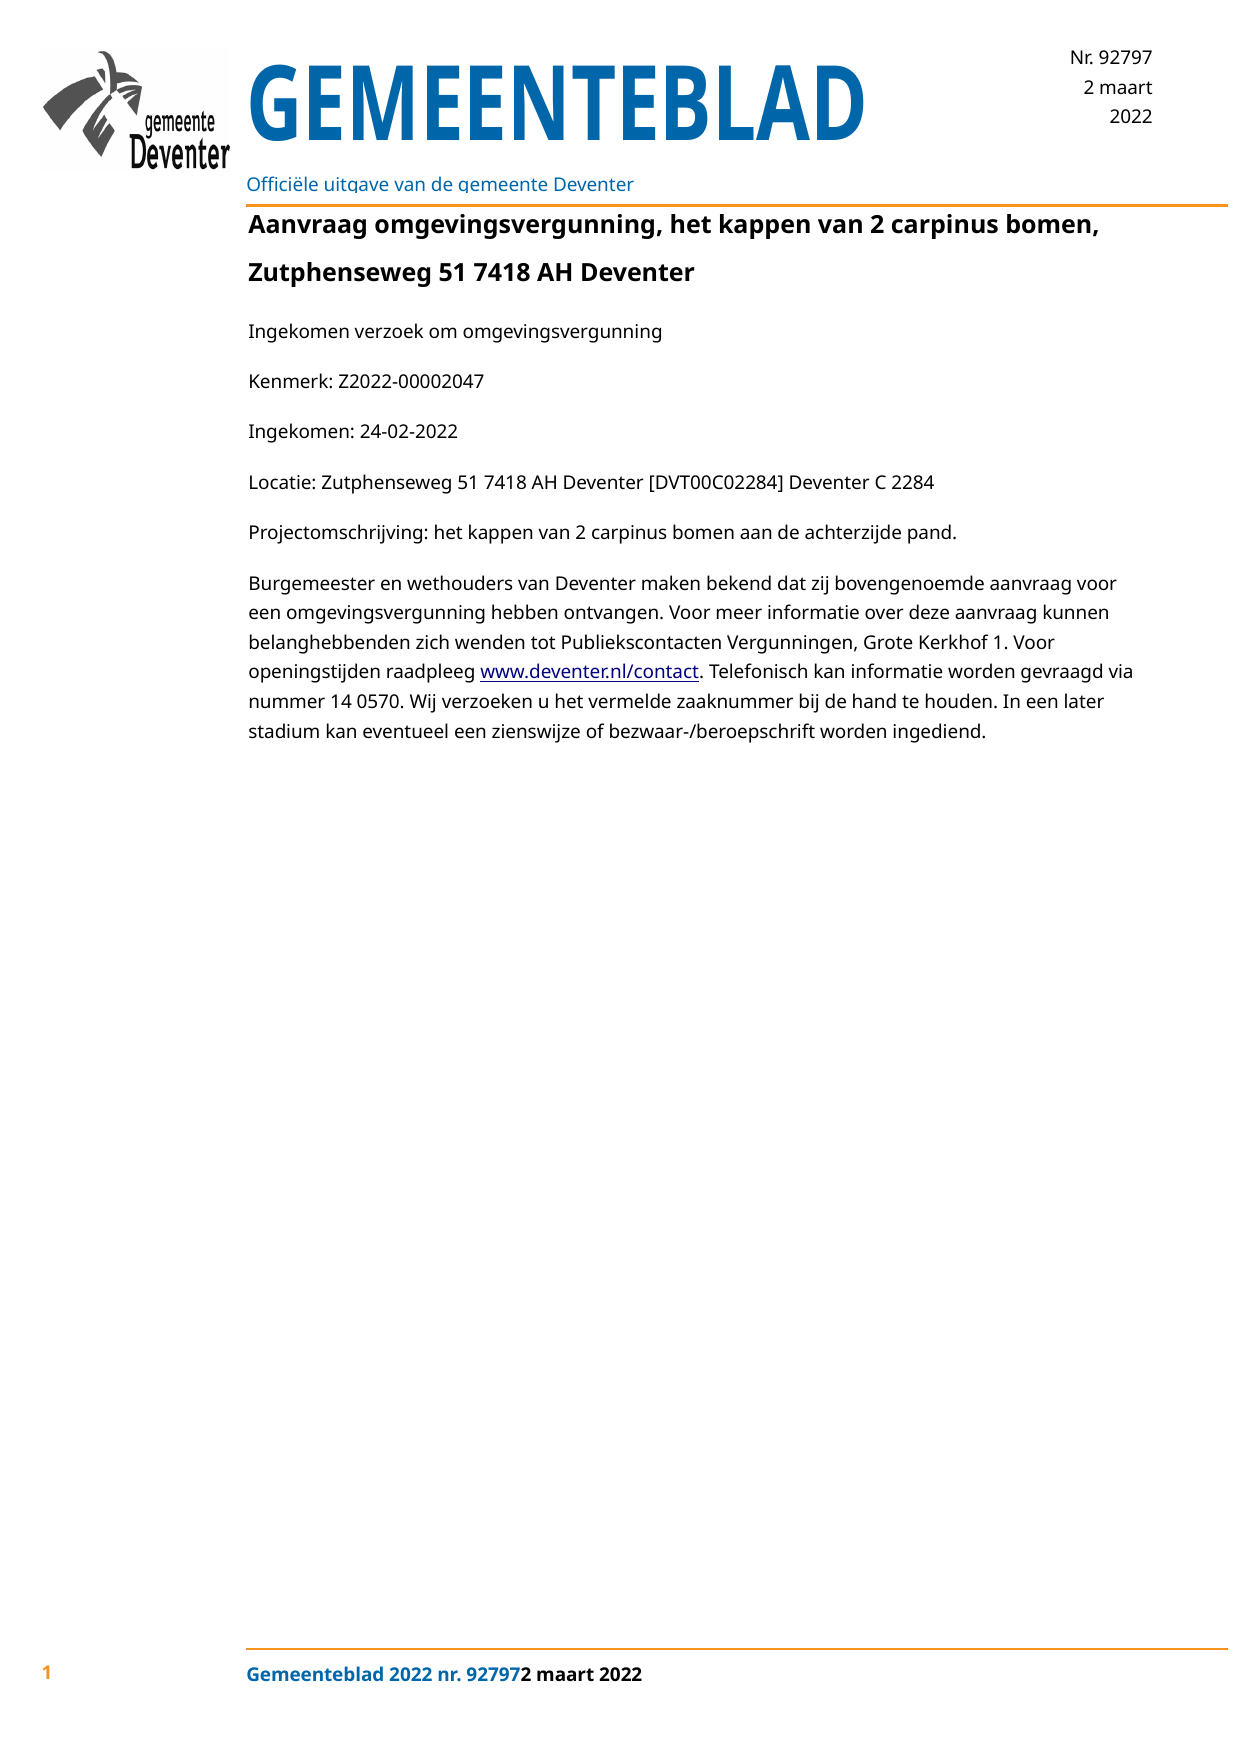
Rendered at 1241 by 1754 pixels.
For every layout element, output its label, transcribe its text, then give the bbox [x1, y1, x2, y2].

text Burgemeester en wethouders van Deventer maken bekend dat zij bovengenoemde aanvraag voor een omgevingsvergunning hebben ontvangen. Voor meer informatie over deze aanvraag kunnen belanghebbenden zich wenden tot Publiekscontacten Vergunningen, Grote Kerkhof 1. Voor openingstijden raadpleeg www.deventer.nl/contact. Telefonisch kan informatie worden gevraagd via nummer 14 0570. Wij verzoeken u het vermelde zaaknummer bij de hand te houden. In een later stadium kan eventueel een zienswijze of bezwaar-/beroepschrift worden ingediend. [248, 570, 1152, 744]
text Projectomschrijving: het kappen van 2 carpinus bomen aan de achterzijde pand. [248, 519, 1152, 545]
text Ingekomen verzoek om omgevingsvergunning [248, 318, 1152, 344]
text Kenmerk: Z2022-00002047 [248, 368, 1152, 394]
picture [41, 47, 231, 172]
text Ingekomen: 24-02-2022 [248, 419, 1152, 444]
text Aanvraag omgevingsvergunning, het kappen van 2 carpinus bomen, Zutphenseweg 51 7418 AH Deventer [248, 207, 1152, 288]
text Locatie: Zutphenseweg 51 7418 AH Deventer [DVT00C02284] Deventer C 2284 [248, 469, 1152, 495]
